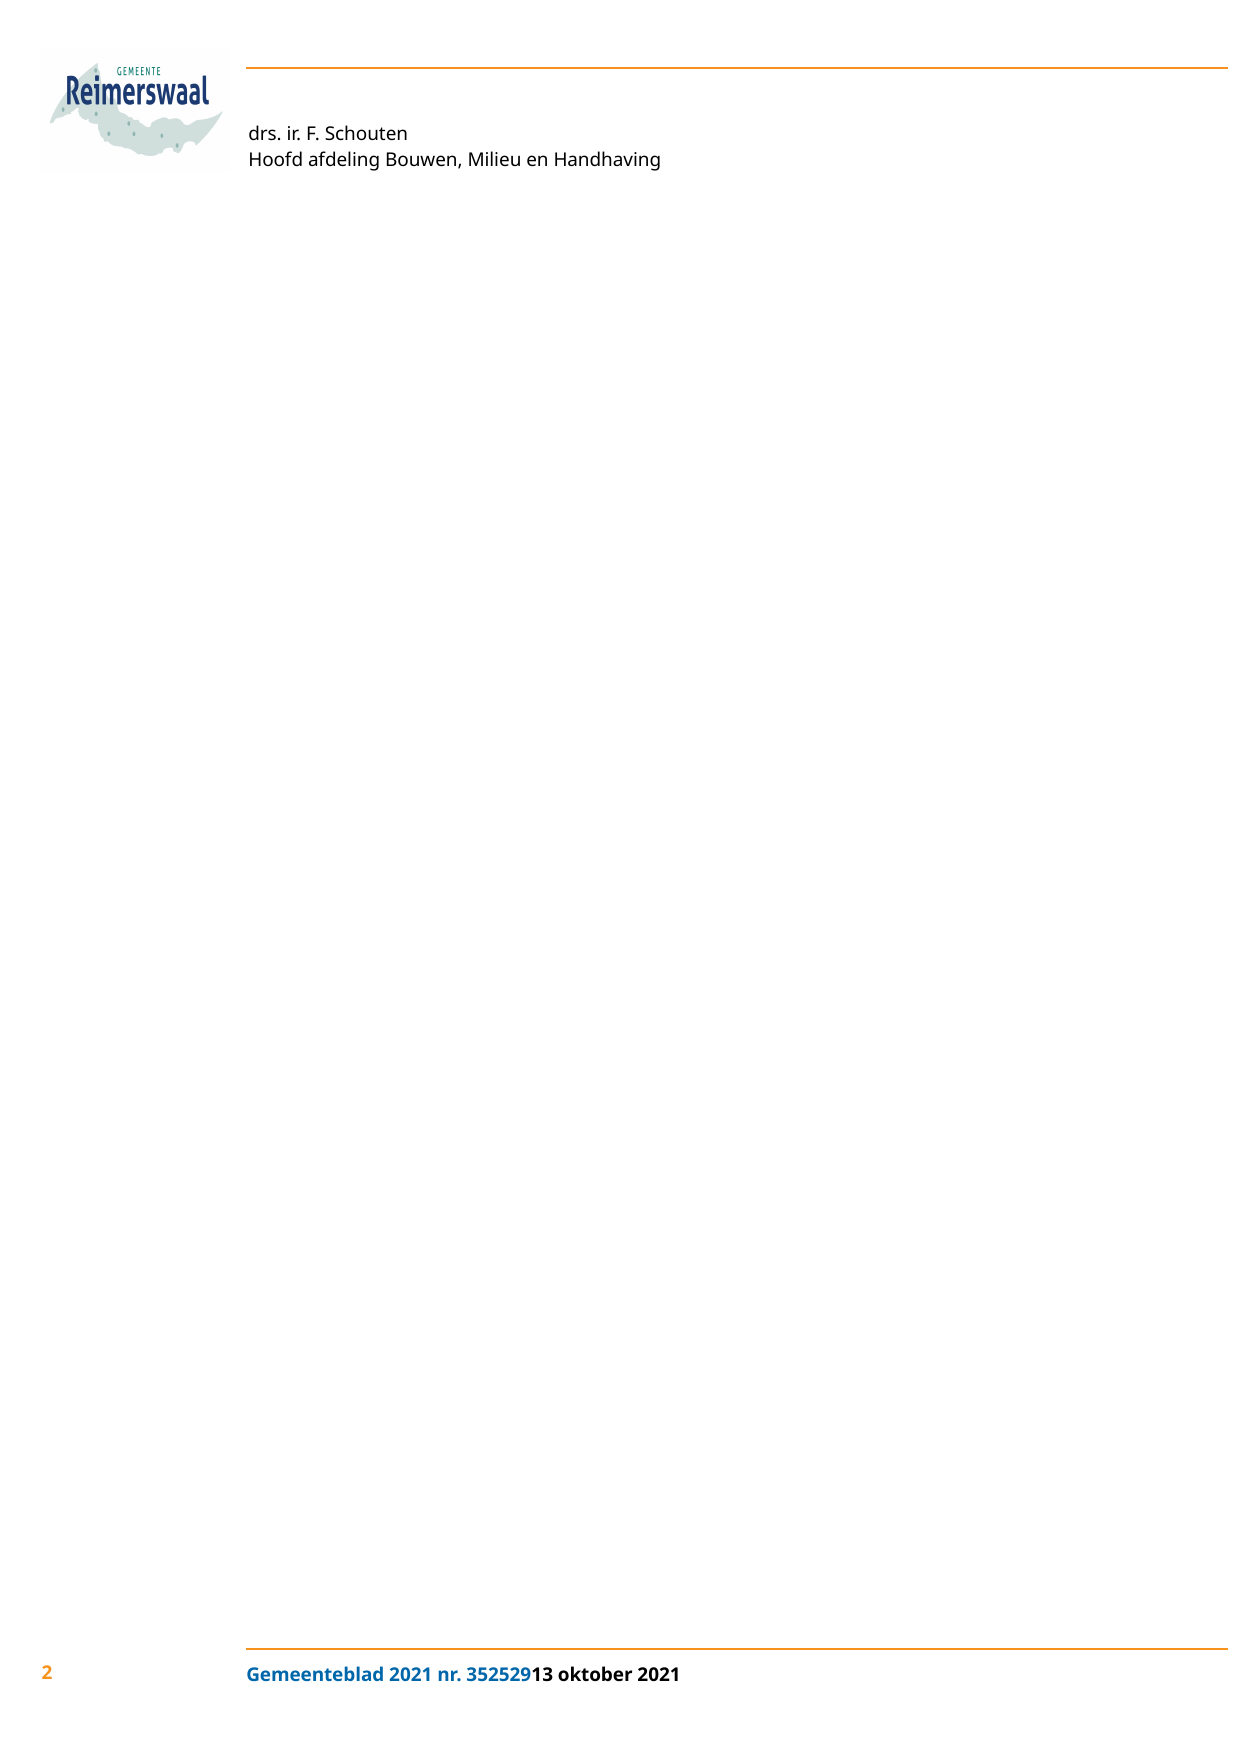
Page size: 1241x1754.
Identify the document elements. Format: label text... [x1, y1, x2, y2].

picture [41, 47, 231, 172]
text drs. ir. F. Schouten [248, 121, 1152, 146]
text Hoofd afdeling Bouwen, Milieu en Handhaving [248, 146, 1152, 172]
